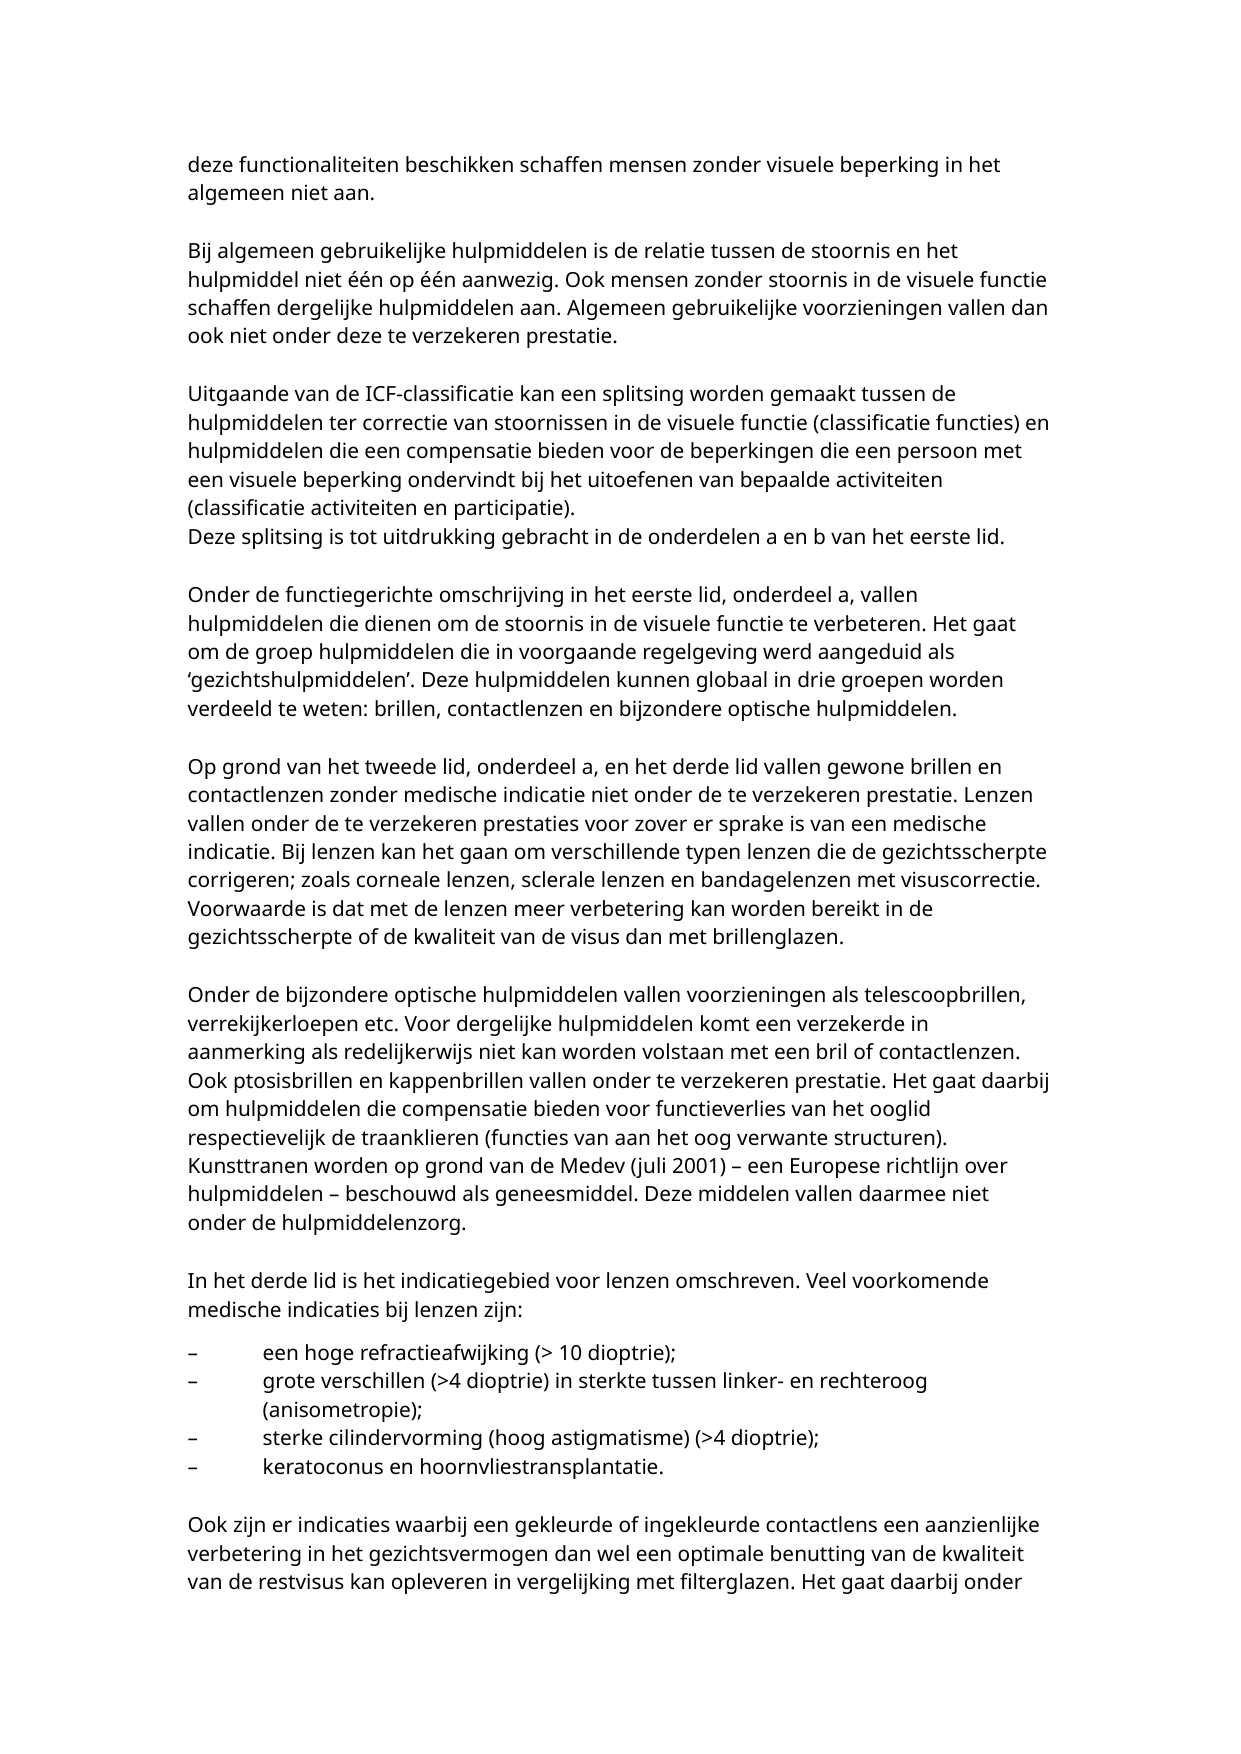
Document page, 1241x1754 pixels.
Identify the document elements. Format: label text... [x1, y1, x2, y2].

text Ook zijn er indicaties waarbij een gekleurde of ingekleurde contactlens een aanzienlijke verbetering in het gezichtsvermogen dan wel een optimale benutting van de kwaliteit van de restvisus kan opleveren in vergelijking met filterglazen. Het gaat daarbij onder [187, 1510, 1053, 1596]
text Deze splitsing is tot uitdrukking gebracht in de onderdelen a en b van het eerste lid. [187, 522, 1053, 550]
text Op grond van het tweede lid, onderdeel a, en het derde lid vallen gewone brillen en contactlenzen zonder medische indicatie niet onder de te verzekeren prestatie. Lenzen vallen onder de te verzekeren prestaties voor zover er sprake is van een medische indicatie. Bij lenzen kan het gaan om verschillende typen lenzen die de gezichtsscherpte corrigeren; zoals corneale lenzen, sclerale lenzen en bandagelenzen met visuscorrectie. Voorwaarde is dat met de lenzen meer verbetering kan worden bereikt in de gezichtsscherpte of de kwaliteit van de visus dan met brillenglazen. [187, 752, 1053, 951]
text Onder de bijzondere optische hulpmiddelen vallen voorzieningen als telescoopbrillen, verrekijkerloepen etc. Voor dergelijke hulpmiddelen komt een verzekerde in aanmerking als redelijkerwijs niet kan worden volstaan met een bril of contactlenzen. [187, 980, 1053, 1066]
text deze functionaliteiten beschikken schaffen mensen zonder visuele beperking in het algemeen niet aan. [187, 150, 1053, 207]
text Bij algemeen gebruikelijke hulpmiddelen is de relatie tussen de stoornis en het hulpmiddel niet één op één aanwezig. Ook mensen zonder stoornis in de visuele functie schaffen dergelijke hulpmiddelen aan. Algemeen gebruikelijke voorzieningen vallen dan ook niet onder deze te verzekeren prestatie. [187, 236, 1053, 350]
list sterke cilindervorming (hoog astigmatisme) (>4 dioptrie); [187, 1423, 1053, 1452]
text Kunsttranen worden op grond van de Medev (juli 2001) – een Europese richtlijn over hulpmiddelen – beschouwd als geneesmiddel. Deze middelen vallen daarmee niet onder de hulpmiddelenzorg. [187, 1151, 1053, 1236]
text Ook ptosisbrillen en kappenbrillen vallen onder te verzekeren prestatie. Het gaat daarbij om hulpmiddelen die compensatie bieden voor functieverlies van het ooglid respectievelijk de traanklieren (functies van aan het oog verwante structuren). [187, 1066, 1053, 1151]
text Uitgaande van de ICF-classificatie kan een splitsing worden gemaakt tussen de hulpmiddelen ter correctie van stoornissen in de visuele functie (classificatie functies) en hulpmiddelen die een compensatie bieden voor de beperkingen die een persoon met een visuele beperking ondervindt bij het uitoefenen van bepaalde activiteiten (classificatie activiteiten en participatie). [187, 379, 1053, 522]
text In het derde lid is het indicatiegebied voor lenzen omschreven. Veel voorkomende medische indicaties bij lenzen zijn: [187, 1266, 1053, 1323]
list keratoconus en hoornvliestransplantatie. [187, 1452, 1053, 1480]
list grote verschillen (>4 dioptrie) in sterkte tussen linker- en rechteroog (anisometropie); [187, 1367, 1053, 1423]
list een hoge refractieafwijking (> 10 dioptrie); [187, 1338, 1053, 1367]
text Onder de functiegerichte omschrijving in het eerste lid, onderdeel a, vallen hulpmiddelen die dienen om de stoornis in de visuele functie te verbeteren. Het gaat om de groep hulpmiddelen die in voorgaande regelgeving werd aangeduid als ‘gezichtshulpmiddelen’. Deze hulpmiddelen kunnen globaal in drie groepen worden verdeeld te weten: brillen, contactlenzen en bijzondere optische hulpmiddelen. [187, 580, 1053, 722]
